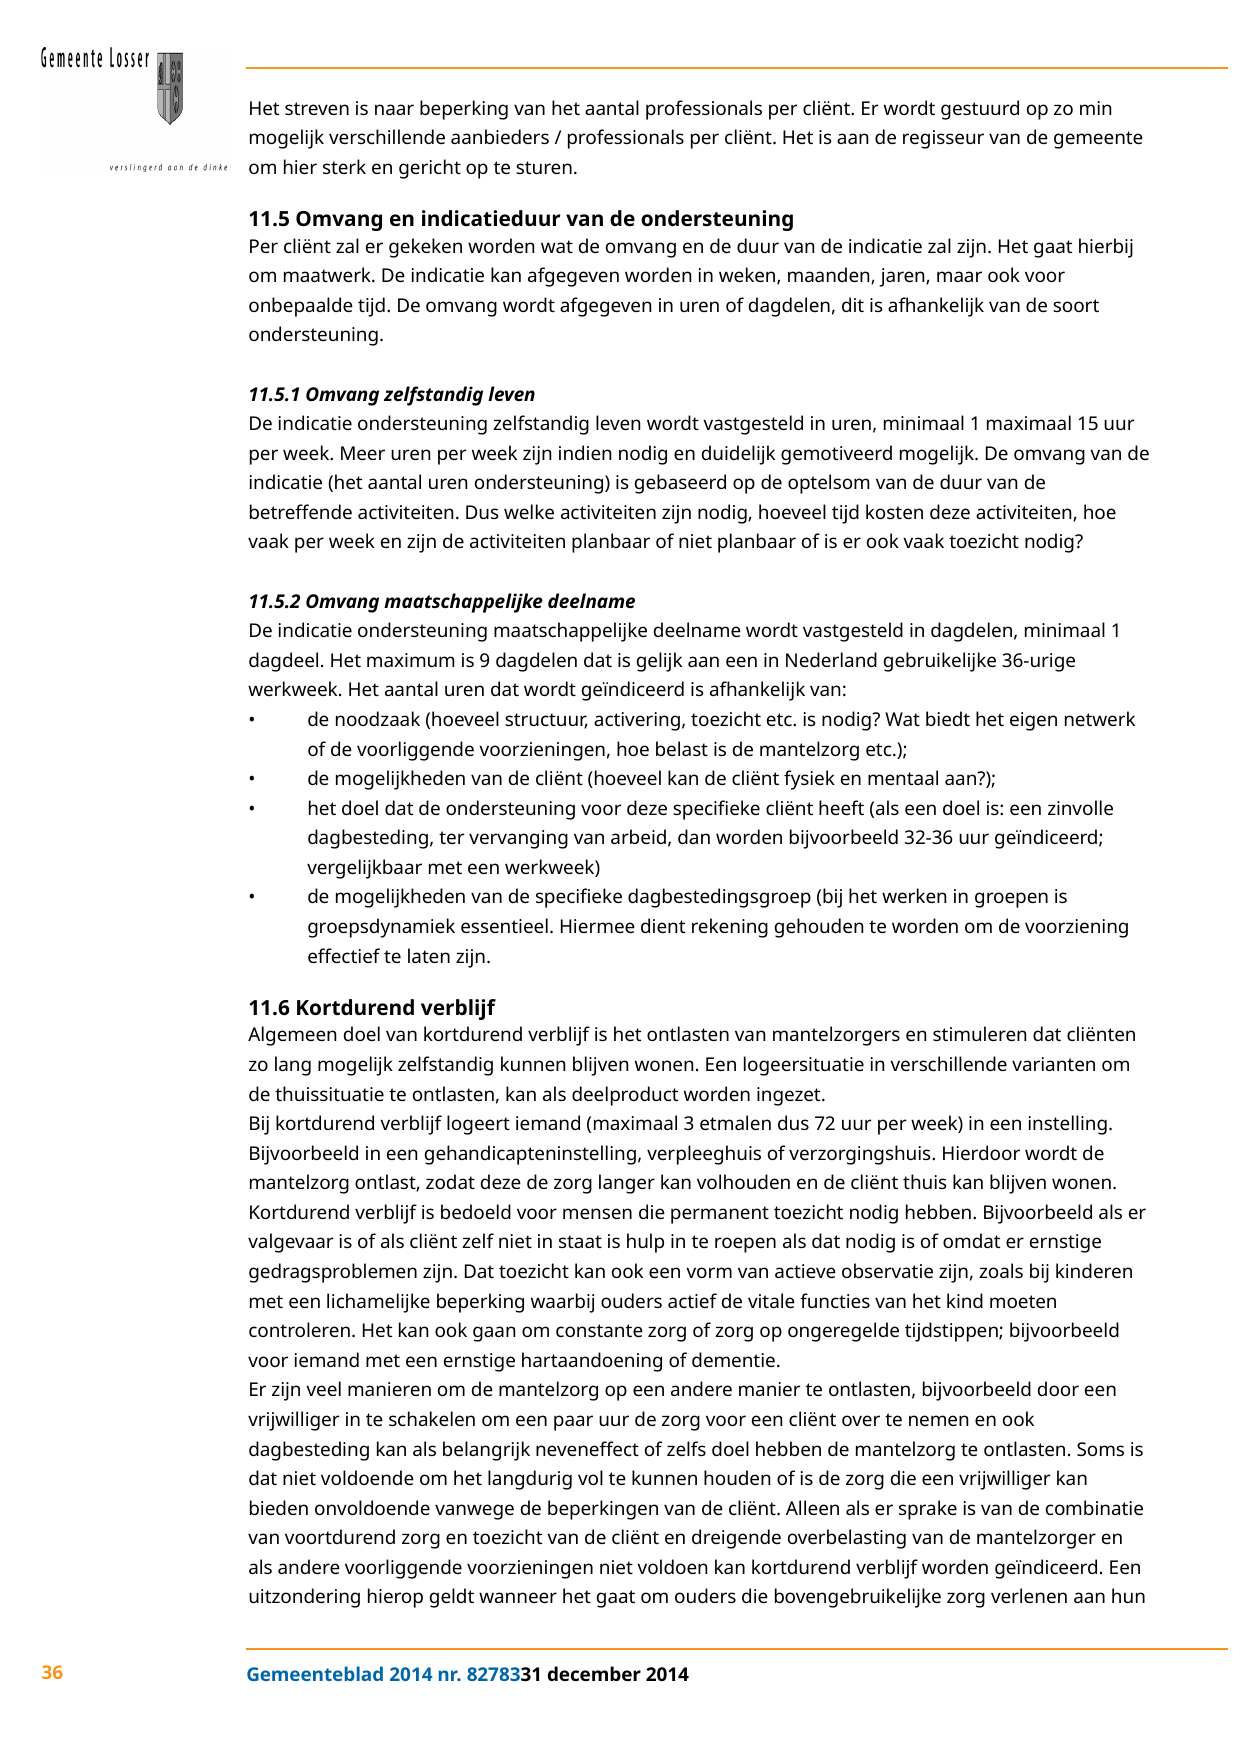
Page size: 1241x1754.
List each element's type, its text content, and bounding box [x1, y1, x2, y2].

list de mogelijkheden van de cliënt (hoeveel kan de cliënt fysiek en mentaal aan?); [248, 765, 1152, 791]
text Per cliënt zal er gekeken worden wat de omvang en de duur van de indicatie zal zijn. Het gaat hierbij om maatwerk. De indicatie kan afgegeven worden in weken, maanden, jaren, maar ook voor onbepaalde tijd. De omvang wordt afgegeven in uren of dagdelen, dit is afhankelijk van de soort ondersteuning. [248, 233, 1152, 347]
text 11.6 Kortdurend verblijf [248, 993, 1152, 1022]
text De indicatie ondersteuning maatschappelijke deelname wordt vastgesteld in dagdelen, minimaal 1 dagdeel. Het maximum is 9 dagdelen dat is gelijk aan een in Nederland gebruikelijke 36-urige werkweek. Het aantal uren dat wordt geïndiceerd is afhankelijk van: [248, 617, 1152, 702]
text Algemeen doel van kortdurend verblijf is het ontlasten van mantelzorgers en stimuleren dat cliënten zo lang mogelijk zelfstandig kunnen blijven wonen. Een logeersituatie in verschillende varianten om de thuissituatie te ontlasten, kan als deelproduct worden ingezet. [248, 1022, 1152, 1107]
picture [41, 47, 231, 172]
text De indicatie ondersteuning zelfstandig leven wordt vastgesteld in uren, minimaal 1 maximaal 15 uur per week. Meer uren per week zijn indien nodig en duidelijk gemotiveerd mogelijk. De omvang van de indicatie (het aantal uren ondersteuning) is gebaseerd op de optelsom van de duur van de betreffende activiteiten. Dus welke activiteiten zijn nodig, hoeveel tijd kosten deze activiteiten, hoe vaak per week en zijn de activiteiten planbaar of niet planbaar of is er ook vaak toezicht nodig? [248, 410, 1152, 554]
text Er zijn veel manieren om de mantelzorg op een andere manier te ontlasten, bijvoorbeeld door een vrijwilliger in te schakelen om een paar uur de zorg voor een cliënt over te nemen en ook dagbesteding kan als belangrijk neveneffect of zelfs doel hebben de mantelzorg te ontlasten. Soms is dat niet voldoende om het langdurig vol te kunnen houden of is de zorg die een vrijwilliger kan bieden onvoldoende vanwege de beperkingen van de cliënt. Alleen als er sprake is van de combinatie van voortdurend zorg en toezicht van de cliënt en dreigende overbelasting van de mantelzorger en als andere voorliggende voorzieningen niet voldoen kan kortdurend verblijf worden geïndiceerd. Een uitzondering hierop geldt wanneer het gaat om ouders die bovengebruikelijke zorg verlenen aan hun [248, 1377, 1152, 1609]
list de mogelijkheden van de specifieke dagbestedingsgroep (bij het werken in groepen is groepsdynamiek essentieel. Hiermee dient rekening gehouden te worden om de voorziening effectief te laten zijn. [248, 884, 1152, 968]
text 11.5 Omvang en indicatieduur van de ondersteuning [248, 204, 1152, 233]
list het doel dat de ondersteuning voor deze specifieke cliënt heeft (als een doel is: een zinvolle dagbesteding, ter vervanging van arbeid, dan worden bijvoorbeeld 32-36 uur geïndiceerd; vergelijkbaar met een werkweek) [248, 795, 1152, 880]
text 11.5.2 Omvang maatschappelijke deelname [248, 588, 1152, 613]
text Het streven is naar beperking van het aantal professionals per cliënt. Er wordt gestuurd op zo min mogelijk verschillende aanbieders / professionals per cliënt. Het is aan de regisseur van de gemeente om hier sterk en gericht op te sturen. [248, 95, 1152, 180]
text Bij kortdurend verblijf logeert iemand (maximaal 3 etmalen dus 72 uur per week) in een instelling. Bijvoorbeeld in een gehandicapteninstelling, verpleeghuis of verzorgingshuis. Hierdoor wordt de mantelzorg ontlast, zodat deze de zorg langer kan volhouden en de cliënt thuis kan blijven wonen. Kortdurend verblijf is bedoeld voor mensen die permanent toezicht nodig hebben. Bijvoorbeeld als er valgevaar is of als cliënt zelf niet in staat is hulp in te roepen als dat nodig is of omdat er ernstige gedragsproblemen zijn. Dat toezicht kan ook een vorm van actieve observatie zijn, zoals bij kinderen met een lichamelijke beperking waarbij ouders actief de vitale functies van het kind moeten controleren. Het kan ook gaan om constante zorg of zorg op ongeregelde tijdstippen; bijvoorbeeld voor iemand met een ernstige hartaandoening of dementie. [248, 1110, 1152, 1373]
list de noodzaak (hoeveel structuur, activering, toezicht etc. is nodig? Wat biedt het eigen netwerk of de voorliggende voorzieningen, hoe belast is de mantelzorg etc.); [248, 706, 1152, 761]
text 11.5.1 Omvang zelfstandig leven [248, 381, 1152, 406]
